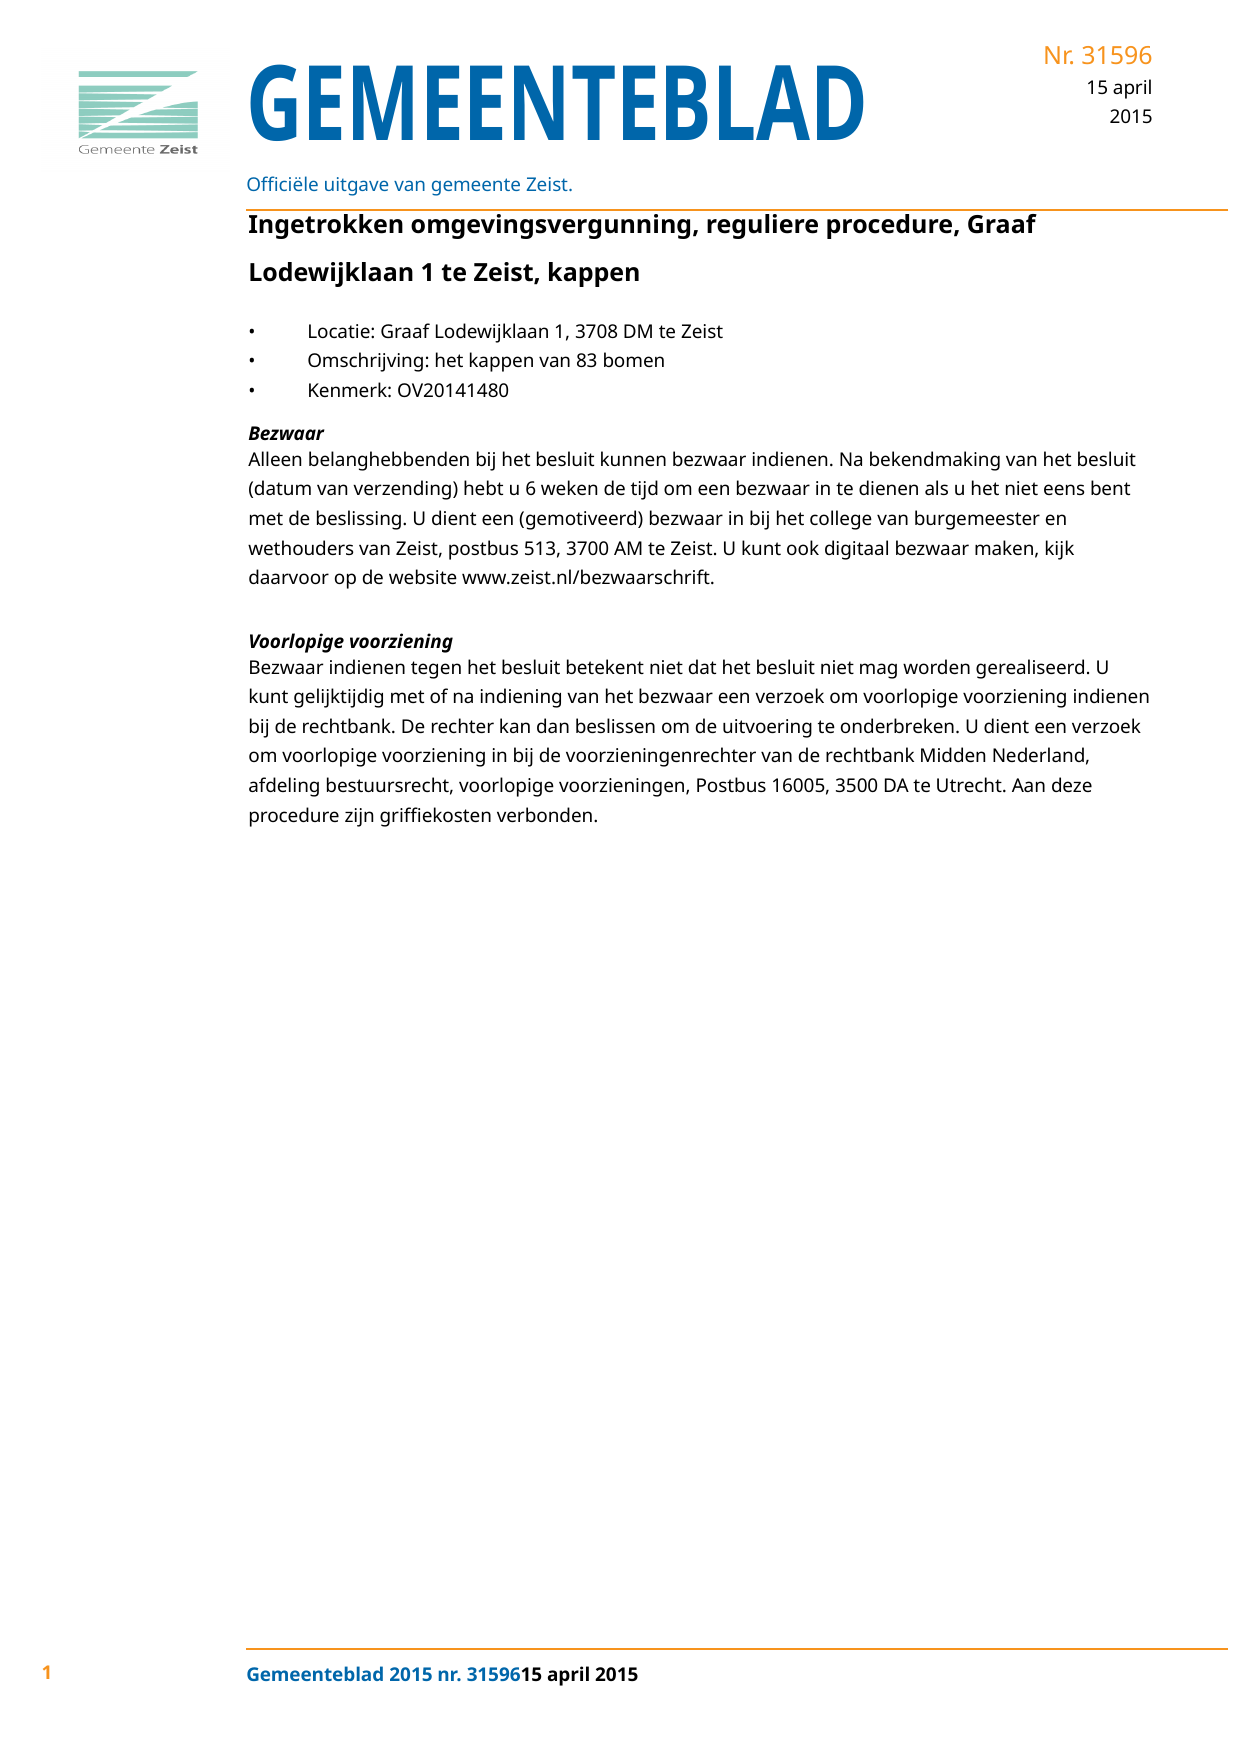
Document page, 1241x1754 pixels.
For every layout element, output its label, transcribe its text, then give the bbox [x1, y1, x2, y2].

list Omschrijving: het kappen van 83 bomen [248, 347, 1152, 373]
picture [41, 47, 231, 172]
text Ingetrokken omgevingsvergunning, reguliere procedure, Graaf Lodewijklaan 1 te Zeist, kappen [248, 211, 1152, 288]
list Kenmerk: OV20141480 [248, 377, 1152, 403]
text Bezwaar [248, 420, 1152, 446]
text Bezwaar indienen tegen het besluit betekent niet dat het besluit niet mag worden gerealiseerd. U kunt gelijktijdig met of na indiening van het bezwaar een verzoek om voorlopige voorziening indienen bij de rechtbank. De rechter kan dan beslissen om de uitvoering te onderbreken. U dient een verzoek om voorlopige voorziening in bij de voorzieningenrechter van de rechtbank Midden Nederland, afdeling bestuursrecht, voorlopige voorzieningen, Postbus 16005, 3500 DA te Utrecht. Aan deze procedure zijn griffiekosten verbonden. [248, 654, 1152, 828]
text Voorlopige voorziening [248, 628, 1152, 654]
list Locatie: Graaf Lodewijklaan 1, 3708 DM te Zeist [248, 318, 1152, 344]
text Alleen belanghebbenden bij het besluit kunnen bezwaar indienen. Na bekendmaking van het besluit (datum van verzending) hebt u 6 weken de tijd om een bezwaar in te dienen als u het niet eens bent met de beslissing. U dient een (gemotiveerd) bezwaar in bij het college van burgemeester en wethouders van Zeist, postbus 513, 3700 AM te Zeist. U kunt ook digitaal bezwaar maken, kijk daarvoor op de website www.zeist.nl/bezwaarschrift. [248, 446, 1152, 590]
